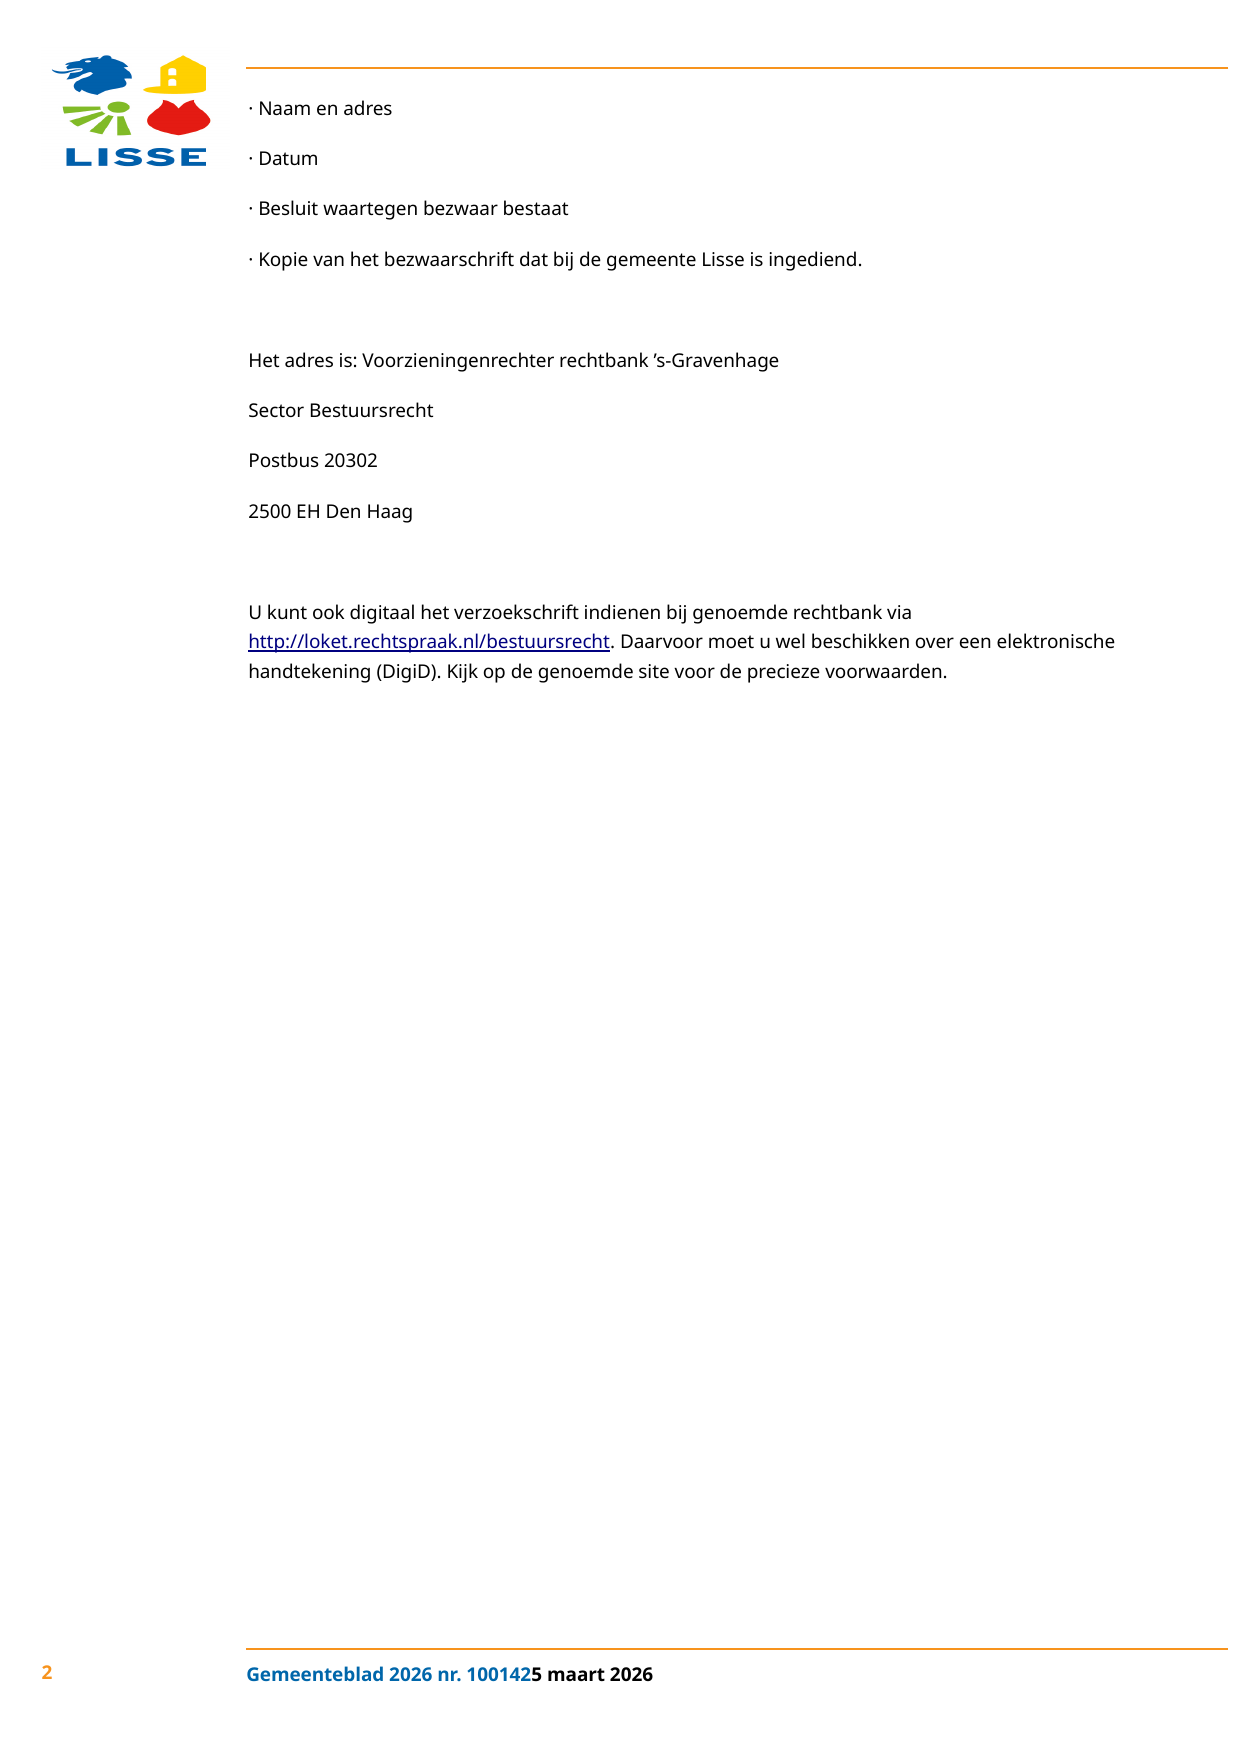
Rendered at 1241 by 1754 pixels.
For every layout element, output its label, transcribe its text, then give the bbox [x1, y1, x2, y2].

picture [41, 47, 231, 172]
text Postbus 20302 [248, 448, 1152, 473]
text 2500 EH Den Haag [248, 498, 1152, 524]
text U kunt ook digitaal het verzoekschrift indienen bij genoemde rechtbank via http://loket.rechtspraak.nl/bestuursrecht. Daarvoor moet u wel beschikken over een elektronische handtekening (DigiD). Kijk op de genoemde site voor de precieze voorwaarden. [248, 599, 1152, 684]
text · Naam en adres [248, 95, 1152, 121]
text · Besluit waartegen bezwaar bestaat [248, 196, 1152, 221]
text · Datum [248, 145, 1152, 171]
text Het adres is: Voorzieningenrechter rechtbank ’s-Gravenhage [248, 347, 1152, 373]
text Sector Bestuursrecht [248, 397, 1152, 423]
text · Kopie van het bezwaarschrift dat bij de gemeente Lisse is ingediend. [248, 246, 1152, 272]
